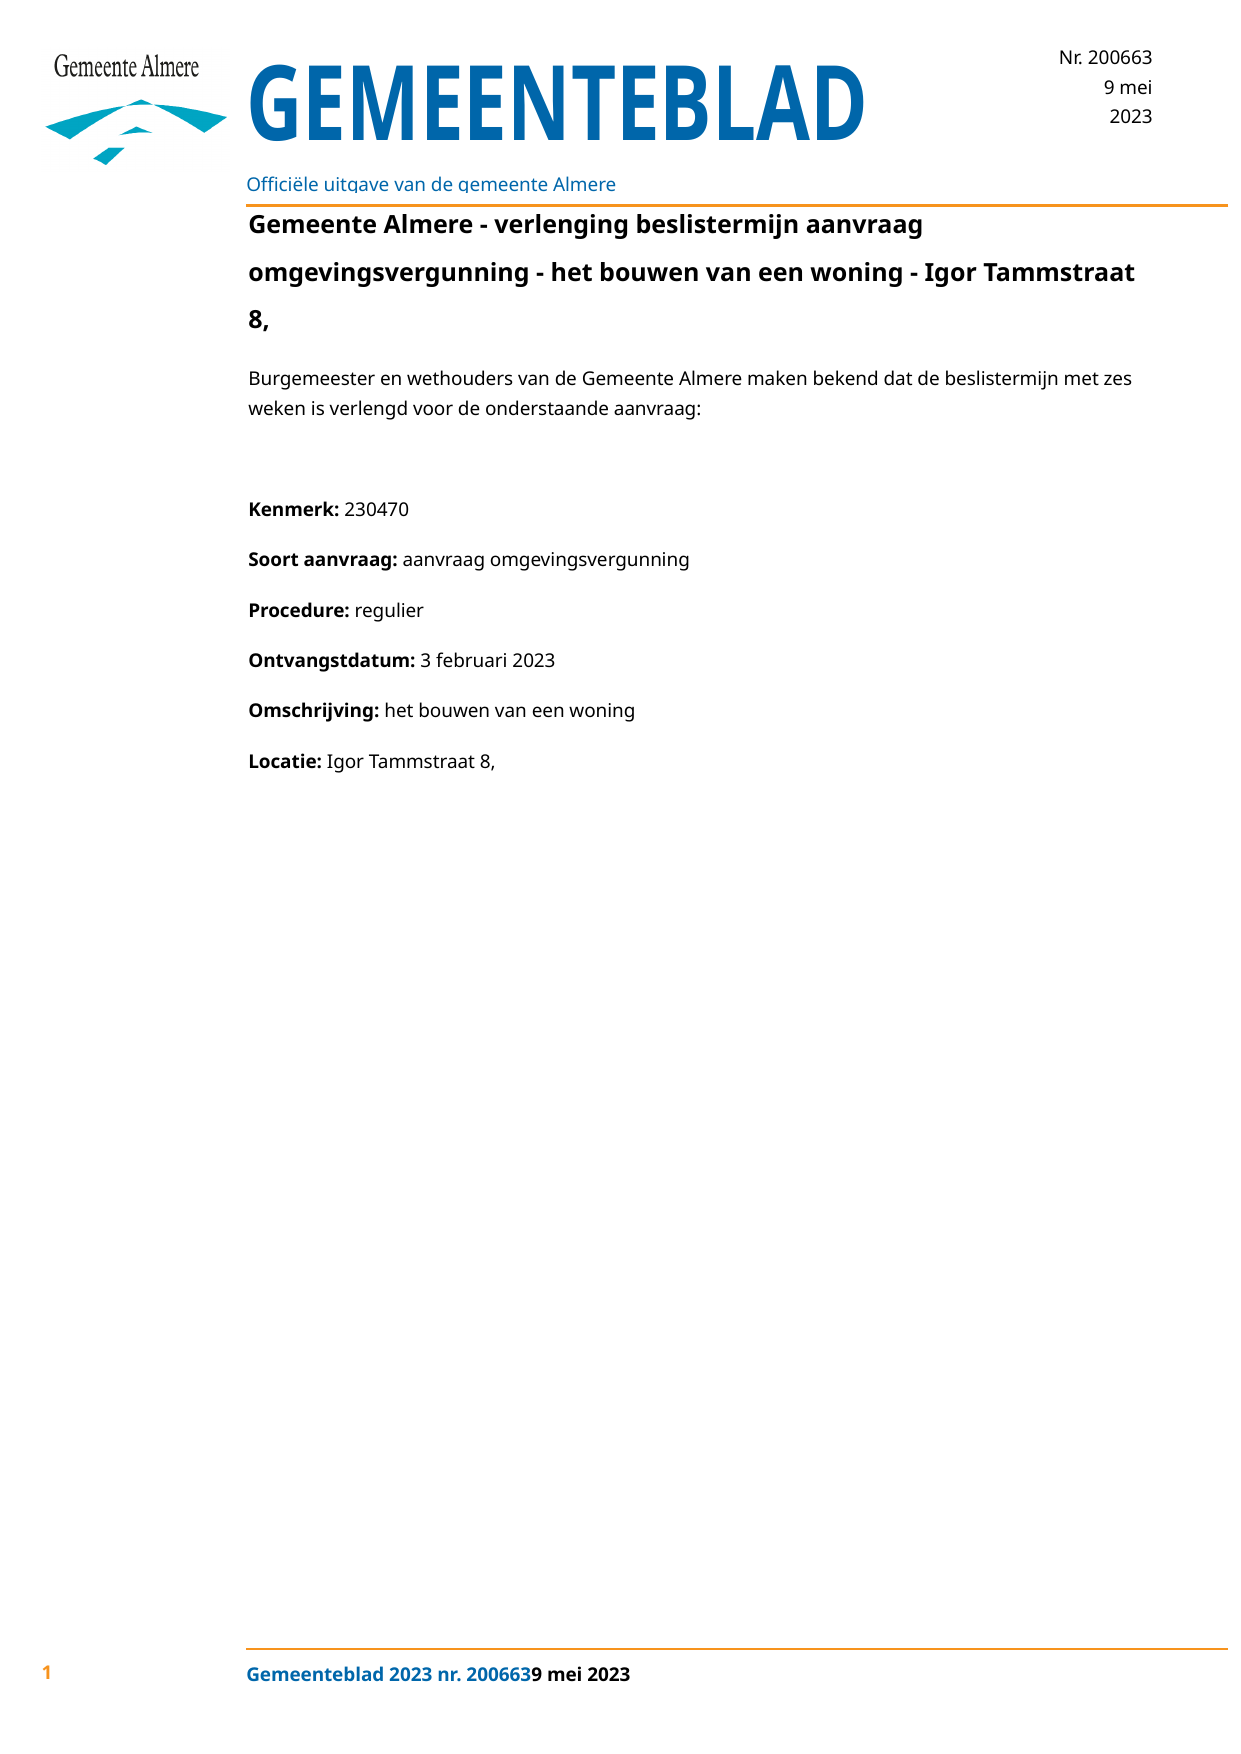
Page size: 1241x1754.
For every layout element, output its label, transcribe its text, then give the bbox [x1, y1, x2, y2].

text Ontvangstdatum: 3 februari 2023 [248, 647, 1152, 673]
text Kenmerk: 230470 [248, 496, 1152, 522]
text Procedure: regulier [248, 597, 1152, 622]
text Locatie: Igor Tammstraat 8, [248, 748, 1152, 774]
text Burgemeester en wethouders van de Gemeente Almere maken bekend dat de beslistermijn met zes weken is verlengd voor de onderstaande aanvraag: [248, 366, 1152, 421]
text Gemeente Almere - verlenging beslistermijn aanvraag omgevingsvergunning - het bouwen van een woning - Igor Tammstraat 8, [248, 207, 1152, 336]
text Omschrijving: het bouwen van een woning [248, 698, 1152, 723]
picture [41, 47, 231, 172]
text Soort aanvraag: aanvraag omgevingsvergunning [248, 546, 1152, 572]
